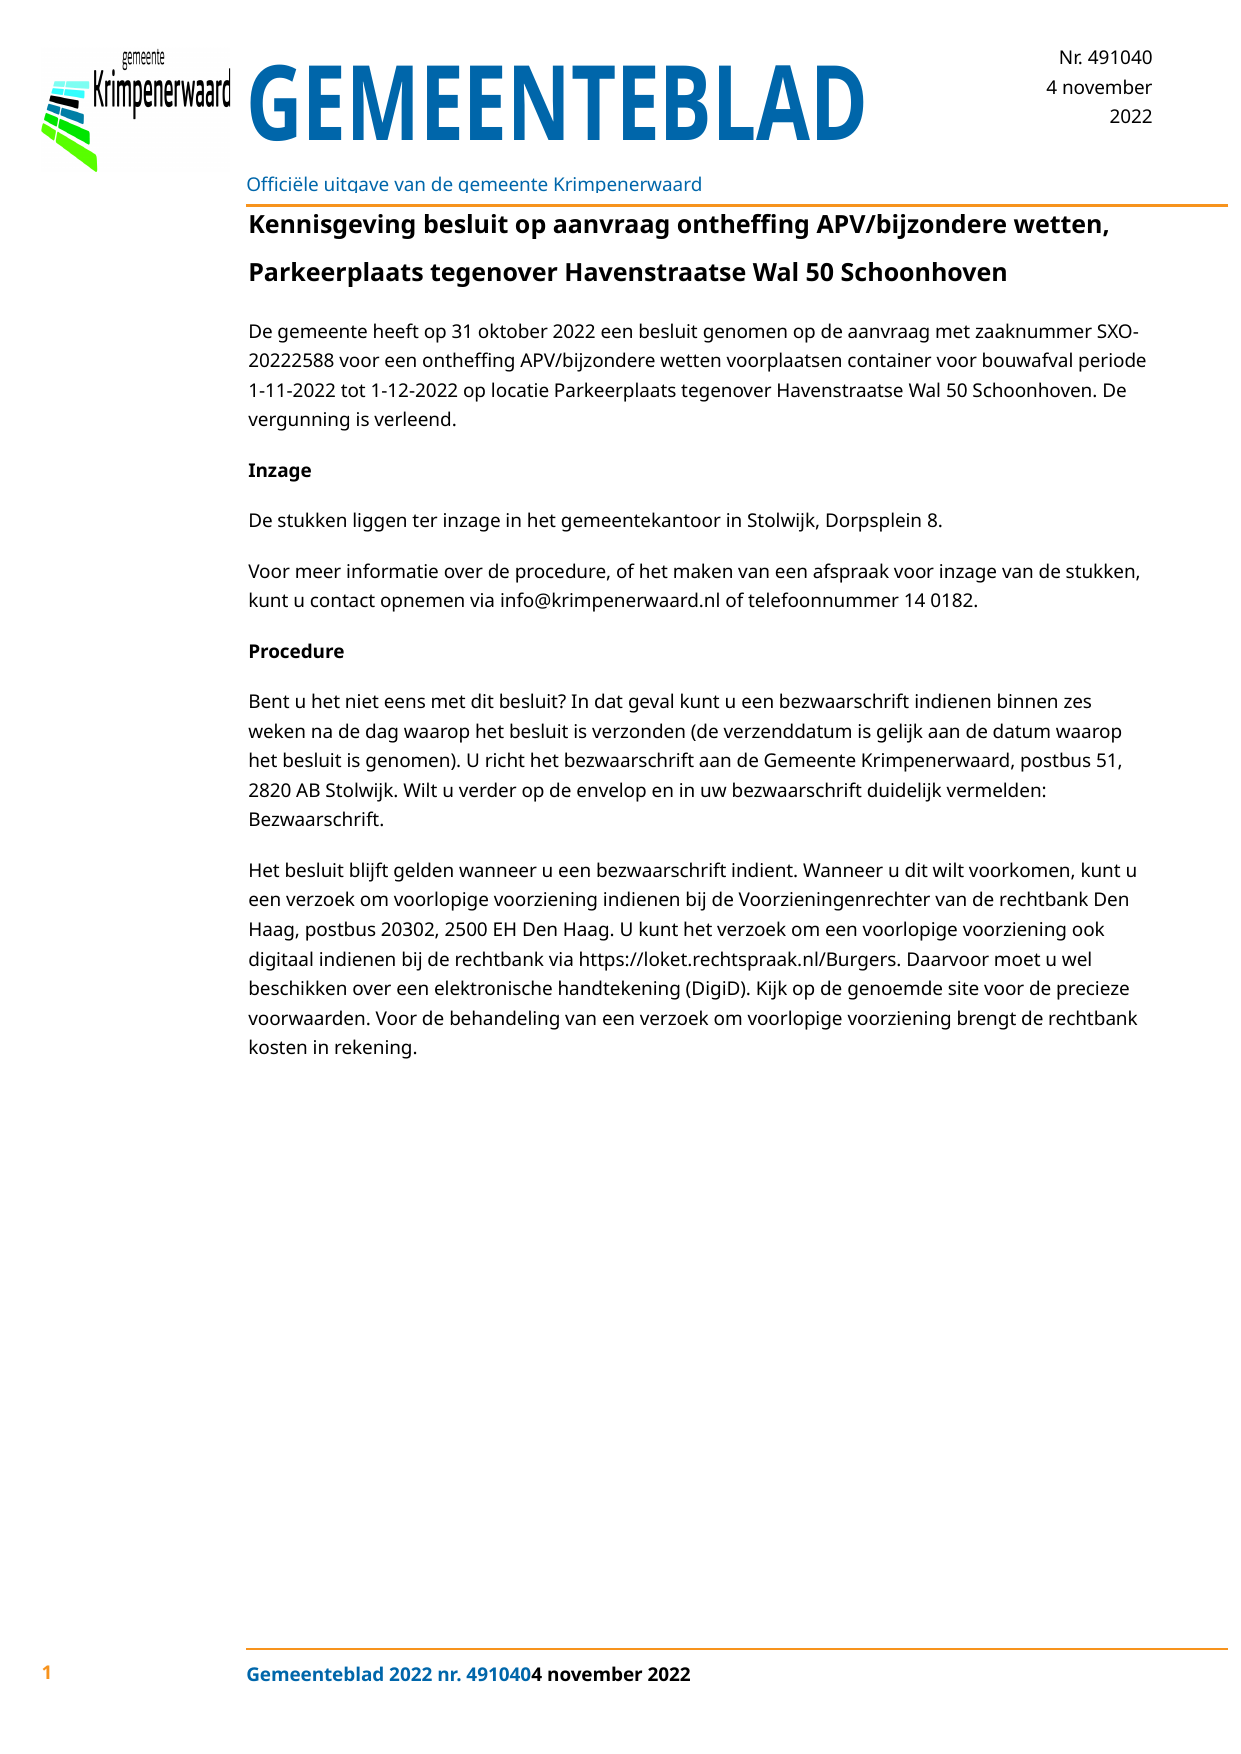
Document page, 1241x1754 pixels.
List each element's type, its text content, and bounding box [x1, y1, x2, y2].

text De gemeente heeft op 31 oktober 2022 een besluit genomen op de aanvraag met zaaknummer SXO-20222588 voor een ontheffing APV/bijzondere wetten voorplaatsen container voor bouwafval periode 1-11-2022 tot 1-12-2022 op locatie Parkeerplaats tegenover Havenstraatse Wal 50 Schoonhoven. De vergunning is verleend. [248, 318, 1152, 432]
text Bent u het niet eens met dit besluit? In dat geval kunt u een bezwaarschrift indienen binnen zes weken na de dag waarop het besluit is verzonden (de verzenddatum is gelijk aan de datum waarop het besluit is genomen). U richt het bezwaarschrift aan de Gemeente Krimpenerwaard, postbus 51, 2820 AB Stolwijk. Wilt u verder op de envelop en in uw bezwaarschrift duidelijk vermelden: Bezwaarschrift. [248, 688, 1152, 832]
text Inzage [248, 457, 1152, 483]
text Kennisgeving besluit op aanvraag ontheffing APV/bijzondere wetten, Parkeerplaats tegenover Havenstraatse Wal 50 Schoonhoven [248, 207, 1152, 288]
text Het besluit blijft gelden wanneer u een bezwaarschrift indient. Wanneer u dit wilt voorkomen, kunt u een verzoek om voorlopige voorziening indienen bij de Voorzieningenrechter van de rechtbank Den Haag, postbus 20302, 2500 EH Den Haag. U kunt het verzoek om een voorlopige voorziening ook digitaal indienen bij de rechtbank via https://loket.rechtspraak.nl/Burgers. Daarvoor moet u wel beschikken over een elektronische handtekening (DigiD). Kijk op de genoemde site voor de precieze voorwaarden. Voor de behandeling van een verzoek om voorlopige voorziening brengt de rechtbank kosten in rekening. [248, 857, 1152, 1060]
text De stukken liggen ter inzage in het gemeentekantoor in Stolwijk, Dorpsplein 8. [248, 507, 1152, 533]
text Procedure [248, 638, 1152, 664]
picture [41, 47, 231, 172]
text Voor meer informatie over de procedure, of het maken van een afspraak voor inzage van de stukken, kunt u contact opnemen via info@krimpenerwaard.nl of telefoonnummer 14 0182. [248, 558, 1152, 613]
